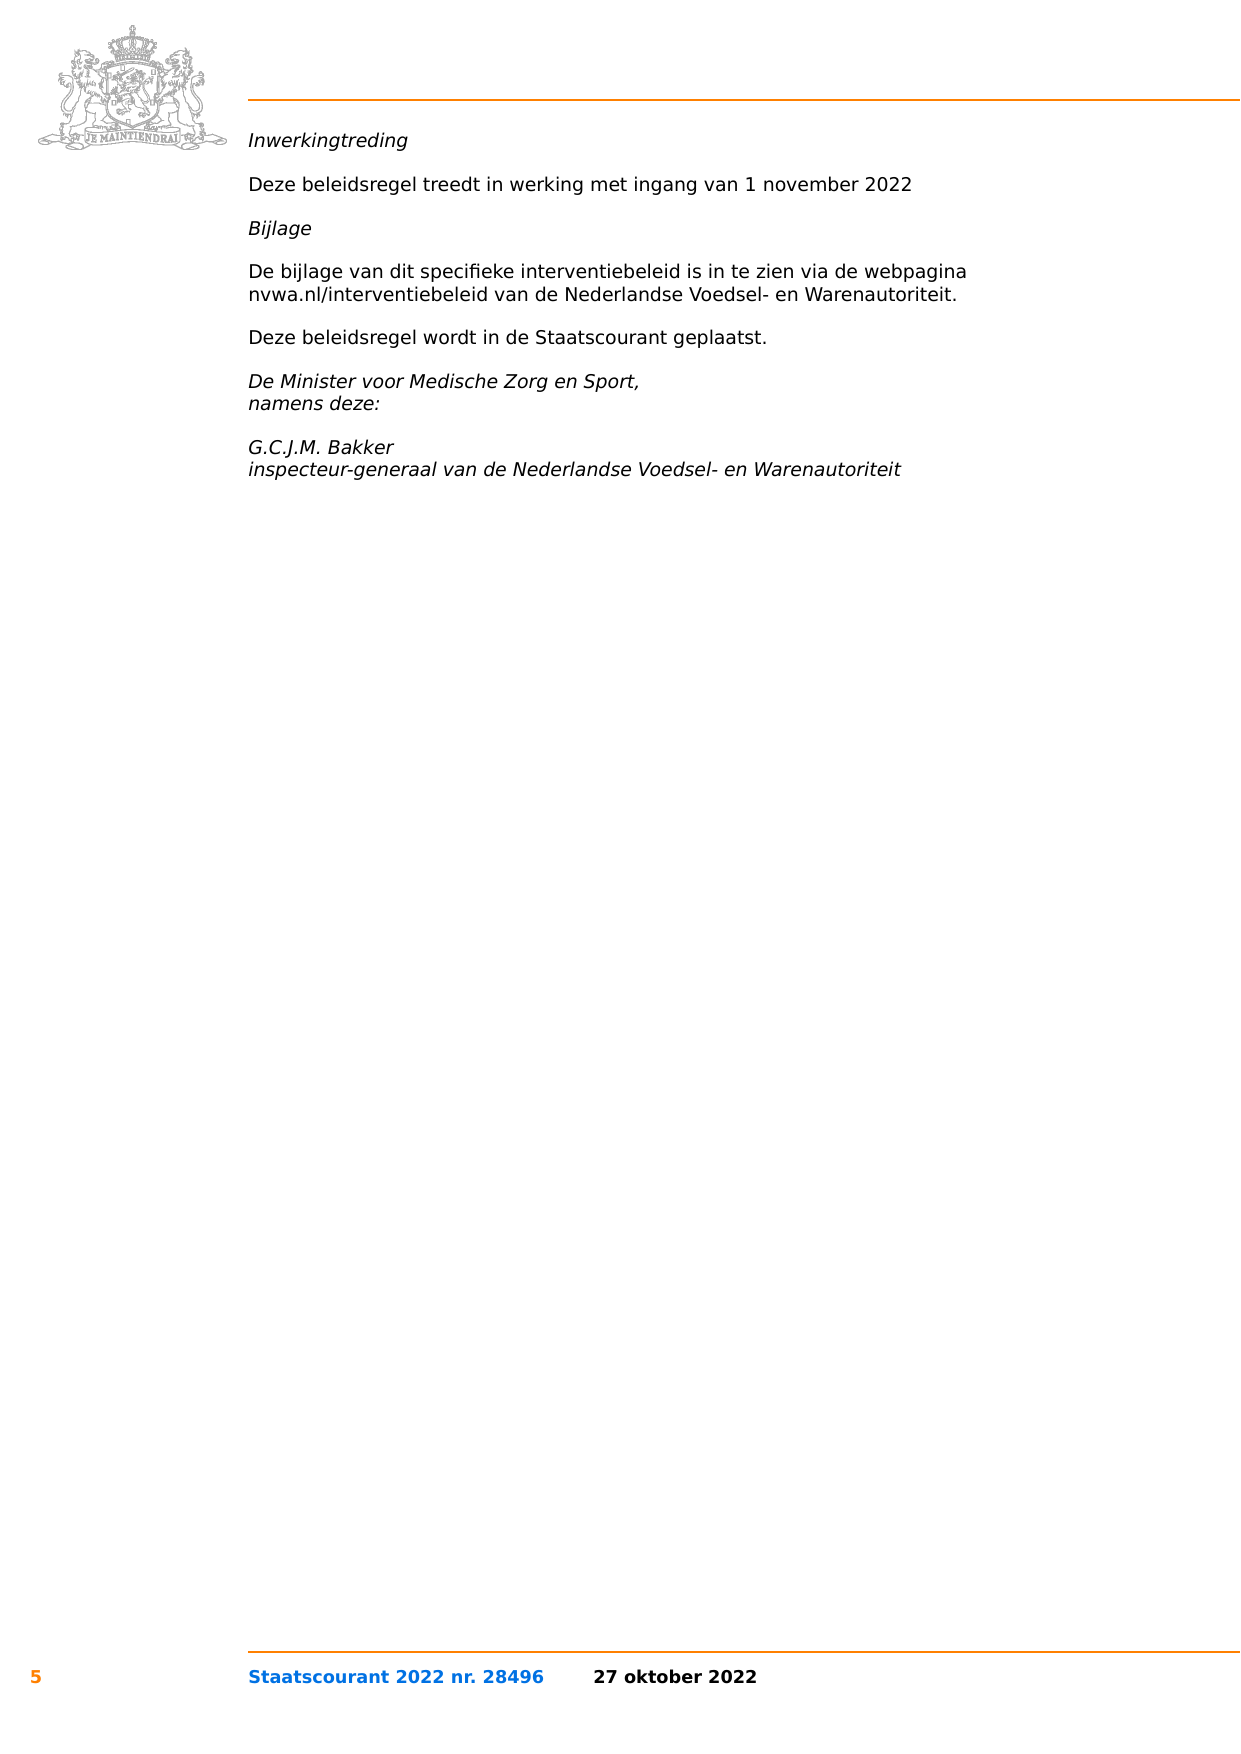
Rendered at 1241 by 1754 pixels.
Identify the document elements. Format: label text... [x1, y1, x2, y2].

picture [38, 25, 227, 150]
subtitle Bijlage [248, 218, 1163, 239]
subtitle Inwerkingtreding [248, 130, 1163, 152]
text De bijlage van dit specifieke interventiebeleid is in te zien via de webpagina nvwa.nl/interventiebeleid van de Nederlandse Voedsel- en Warenautoriteit. [248, 261, 1163, 305]
text Deze beleidsregel treedt in werking met ingang van 1 november 2022 [248, 174, 1163, 196]
text De Minister voor Medische Zorg en Sport, namens deze: G.C.J.M. Bakker inspecteur-generaal van de Nederlandse Voedsel- en Warenautoriteit [248, 371, 1163, 481]
text Deze beleidsregel wordt in de Staatscourant geplaatst. [248, 327, 1163, 349]
